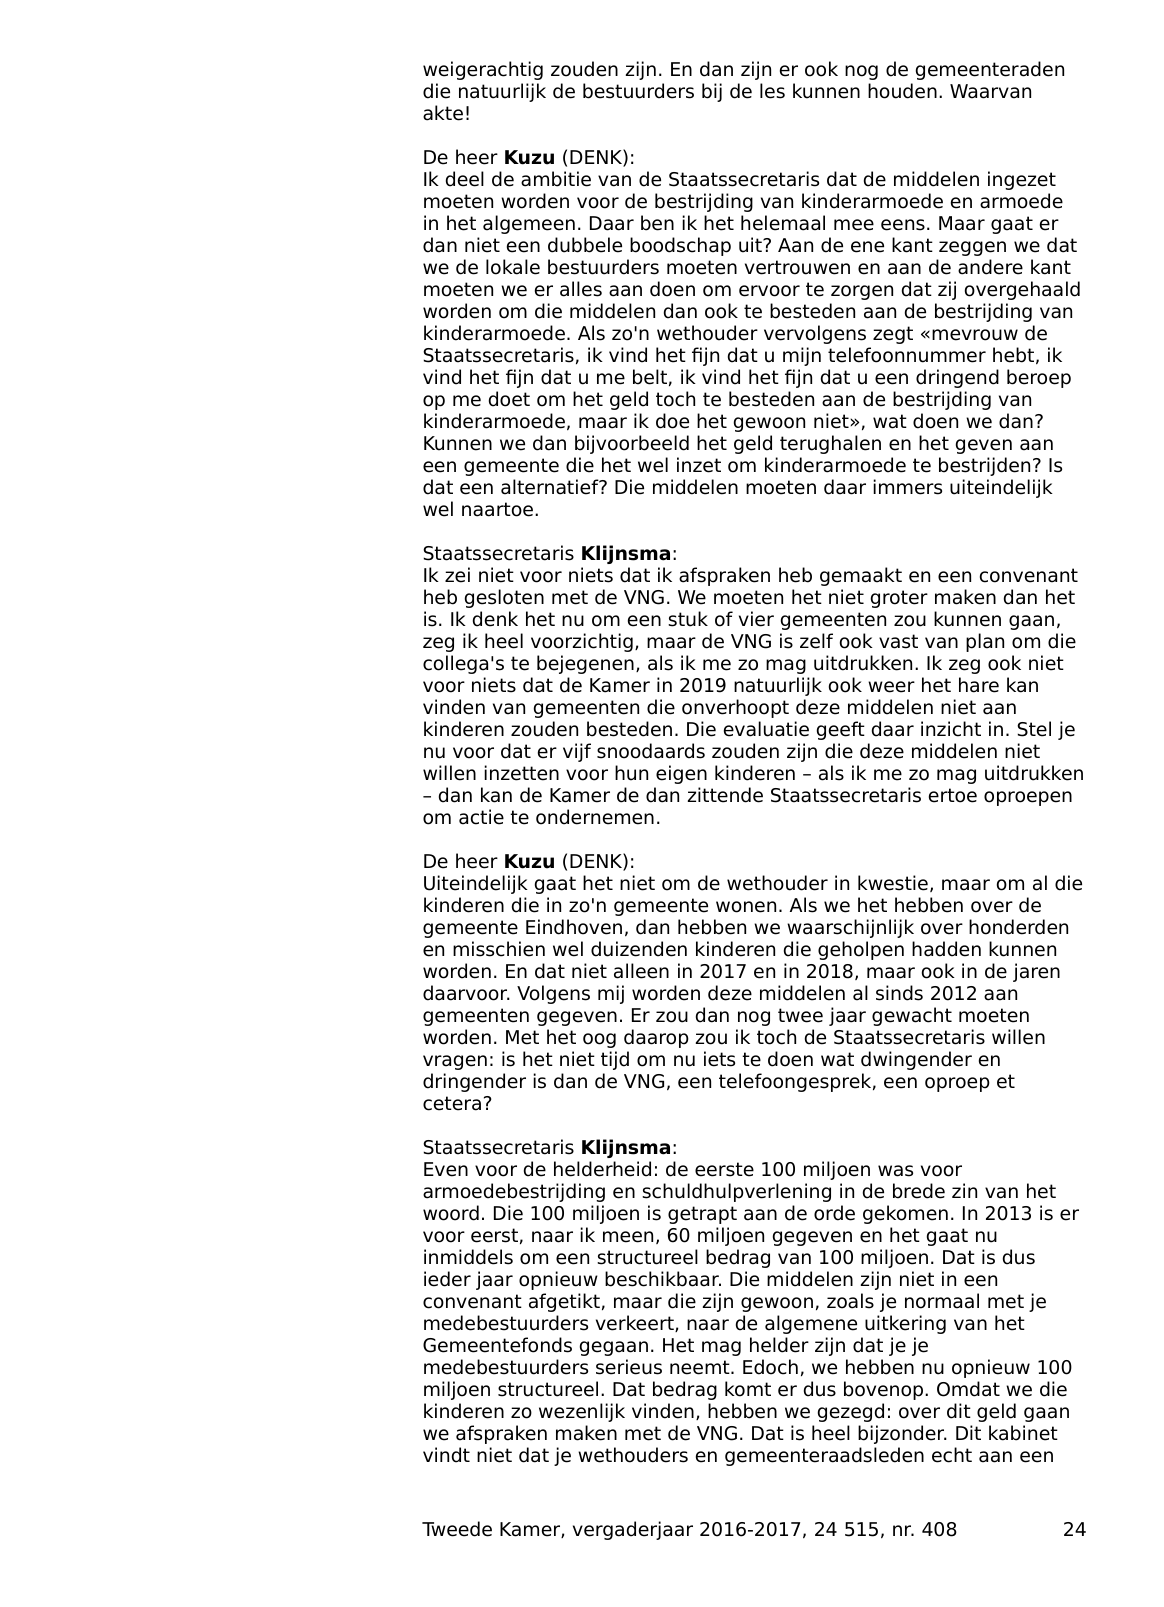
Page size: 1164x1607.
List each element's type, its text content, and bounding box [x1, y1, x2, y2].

text Uiteindelijk gaat het niet om de wethouder in kwestie, maar om al die kinderen die in zo'n gemeente wonen. Als we het hebben over de gemeente Eindhoven, dan hebben we waarschijnlijk over honderden en misschien wel duizenden kinderen die geholpen hadden kunnen worden. En dat niet alleen in 2017 en in 2018, maar ook in de jaren daarvoor. Volgens mij worden deze middelen al sinds 2012 aan gemeenten gegeven. Er zou dan nog twee jaar gewacht moeten worden. Met het oog daarop zou ik toch de Staatssecretaris willen vragen: is het niet tijd om nu iets te doen wat dwingender en dringender is dan de VNG, een telefoongesprek, een oproep et cetera? [422, 873, 1087, 1115]
text De heer Kuzu (DENK): [422, 147, 1087, 169]
text Ik deel de ambitie van de Staatssecretaris dat de middelen ingezet moeten worden voor de bestrijding van kinderarmoede en armoede in het algemeen. Daar ben ik het helemaal mee eens. Maar gaat er dan niet een dubbele boodschap uit? Aan de ene kant zeggen we dat we de lokale bestuurders moeten vertrouwen en aan de andere kant moeten we er alles aan doen om ervoor te zorgen dat zij overgehaald worden om die middelen dan ook te besteden aan de bestrijding van kinderarmoede. Als zo'n wethouder vervolgens zegt «mevrouw de Staatssecretaris, ik vind het fijn dat u mijn telefoonnummer hebt, ik vind het fijn dat u me belt, ik vind het fijn dat u een dringend beroep op me doet om het geld toch te besteden aan de bestrijding van kinderarmoede, maar ik doe het gewoon niet», wat doen we dan? Kunnen we dan bijvoorbeeld het geld terughalen en het geven aan een gemeente die het wel inzet om kinderarmoede te bestrijden? Is dat een alternatief? Die middelen moeten daar immers uiteindelijk wel naartoe. [422, 169, 1087, 521]
text weigerachtig zouden zijn. En dan zijn er ook nog de gemeenteraden die natuurlijk de bestuurders bij de les kunnen houden. Waarvan akte! [422, 59, 1087, 125]
text De heer Kuzu (DENK): [422, 851, 1087, 873]
text Staatssecretaris Klijnsma: [422, 543, 1087, 565]
text Ik zei niet voor niets dat ik afspraken heb gemaakt en een convenant heb gesloten met de VNG. We moeten het niet groter maken dan het is. Ik denk het nu om een stuk of vier gemeenten zou kunnen gaan, zeg ik heel voorzichtig, maar de VNG is zelf ook vast van plan om die collega's te bejegenen, als ik me zo mag uitdrukken. Ik zeg ook niet voor niets dat de Kamer in 2019 natuurlijk ook weer het hare kan vinden van gemeenten die onverhoopt deze middelen niet aan kinderen zouden besteden. Die evaluatie geeft daar inzicht in. Stel je nu voor dat er vijf snoodaards zouden zijn die deze middelen niet willen inzetten voor hun eigen kinderen – als ik me zo mag uitdrukken – dan kan de Kamer de dan zittende Staatssecretaris ertoe oproepen om actie te ondernemen. [422, 565, 1087, 829]
text Even voor de helderheid: de eerste 100 miljoen was voor armoedebestrijding en schuldhulpverlening in de brede zin van het woord. Die 100 miljoen is getrapt aan de orde gekomen. In 2013 is er voor eerst, naar ik meen, 60 miljoen gegeven en het gaat nu inmiddels om een structureel bedrag van 100 miljoen. Dat is dus ieder jaar opnieuw beschikbaar. Die middelen zijn niet in een convenant afgetikt, maar die zijn gewoon, zoals je normaal met je medebestuurders verkeert, naar de algemene uitkering van het Gemeentefonds gegaan. Het mag helder zijn dat je je medebestuurders serieus neemt. Edoch, we hebben nu opnieuw 100 miljoen structureel. Dat bedrag komt er dus bovenop. Omdat we die kinderen zo wezenlijk vinden, hebben we gezegd: over dit geld gaan we afspraken maken met de VNG. Dat is heel bijzonder. Dit kabinet vindt niet dat je wethouders en gemeenteraadsleden echt aan een [422, 1159, 1087, 1467]
text Staatssecretaris Klijnsma: [422, 1137, 1087, 1159]
